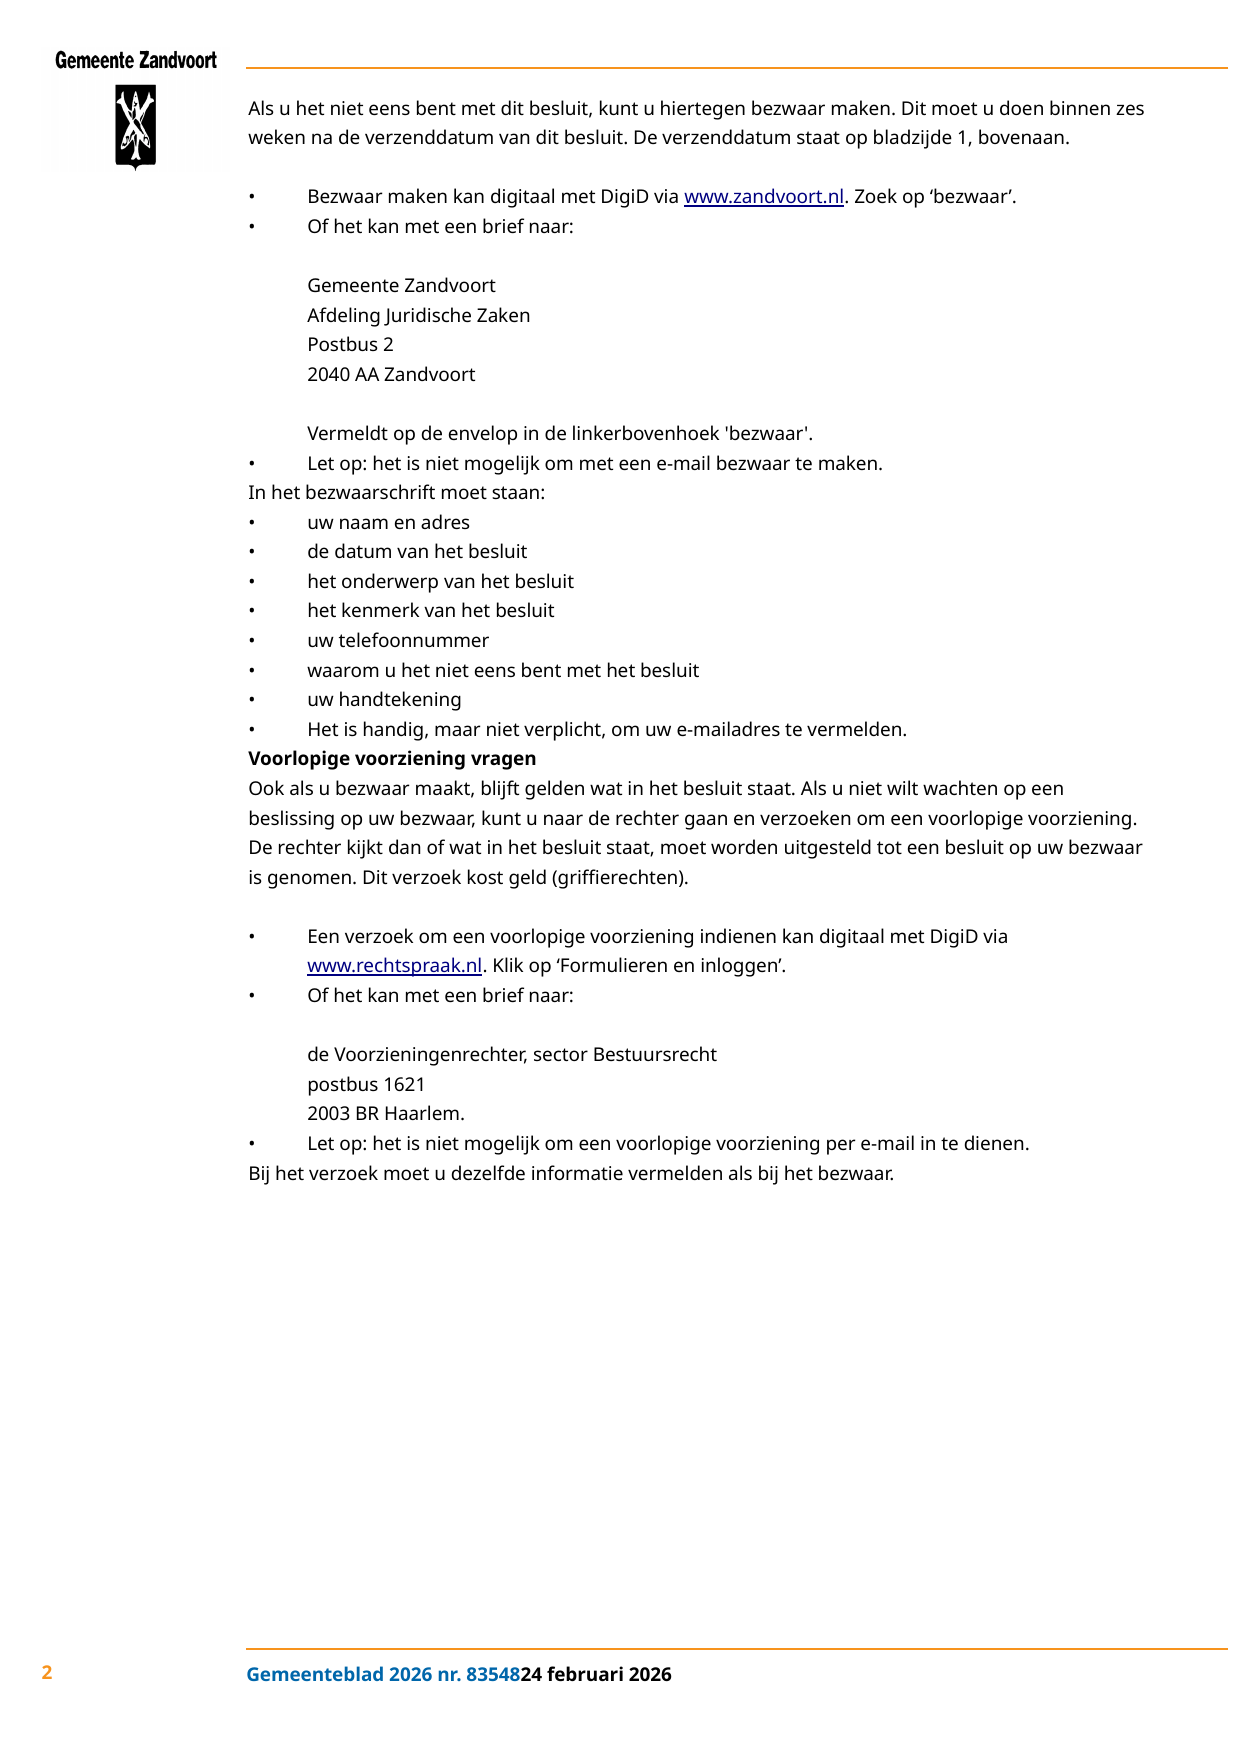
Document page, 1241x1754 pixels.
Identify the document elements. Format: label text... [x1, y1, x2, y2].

list Het is handig, maar niet verplicht, om uw e-mailadres te vermelden. [248, 716, 1152, 742]
list uw naam en adres [248, 509, 1152, 535]
text Voorlopige voorziening vragen [248, 746, 1152, 771]
list waarom u het niet eens bent met het besluit [248, 657, 1152, 683]
text Ook als u bezwaar maakt, blijft gelden wat in het besluit staat. Als u niet wilt wachten op een beslissing op uw bezwaar, kunt u naar de rechter gaan en verzoeken om een voorlopige voorziening. De rechter kijkt dan of wat in het besluit staat, moet worden uitgesteld tot een besluit op uw bezwaar is genomen. Dit verzoek kost geld (griffierechten). [248, 775, 1152, 890]
picture [41, 47, 231, 172]
list het kenmerk van het besluit [248, 598, 1152, 623]
list postbus 1621 [248, 1071, 1152, 1097]
list Vermeldt op de envelop in de linkerbovenhoek 'bezwaar'. [248, 420, 1152, 446]
list Let op: het is niet mogelijk om met een e-mail bezwaar te maken. [248, 450, 1152, 476]
text Bij het verzoek moet u dezelfde informatie vermelden als bij het bezwaar. [248, 1160, 1152, 1186]
list Let op: het is niet mogelijk om een voorlopige voorziening per e-mail in te dienen. [248, 1130, 1152, 1156]
text In het bezwaarschrift moet staan: [248, 479, 1152, 505]
list Of het kan met een brief naar: [248, 213, 1152, 239]
text Als u het niet eens bent met dit besluit, kunt u hiertegen bezwaar maken. Dit moet u doen binnen zes weken na de verzenddatum van dit besluit. De verzenddatum staat op bladzijde 1, bovenaan. [248, 95, 1152, 150]
list Gemeente Zandvoort [248, 272, 1152, 298]
list Postbus 2 [248, 331, 1152, 357]
list Afdeling Juridische Zaken [248, 302, 1152, 328]
list het onderwerp van het besluit [248, 568, 1152, 594]
list 2003 BR Haarlem. [248, 1101, 1152, 1126]
list Een verzoek om een voorlopige voorziening indienen kan digitaal met DigiD via www.rechtspraak.nl. Klik op ‘Formulieren en inloggen’. [248, 923, 1152, 978]
list de Voorzieningenrechter, sector Bestuursrecht [248, 1041, 1152, 1067]
list uw telefoonnummer [248, 627, 1152, 653]
list 2040 AA Zandvoort [248, 361, 1152, 387]
list de datum van het besluit [248, 538, 1152, 564]
list Bezwaar maken kan digitaal met DigiD via www.zandvoort.nl. Zoek op ‘bezwaar’. [248, 183, 1152, 209]
list Of het kan met een brief naar: [248, 982, 1152, 1008]
list uw handtekening [248, 686, 1152, 712]
